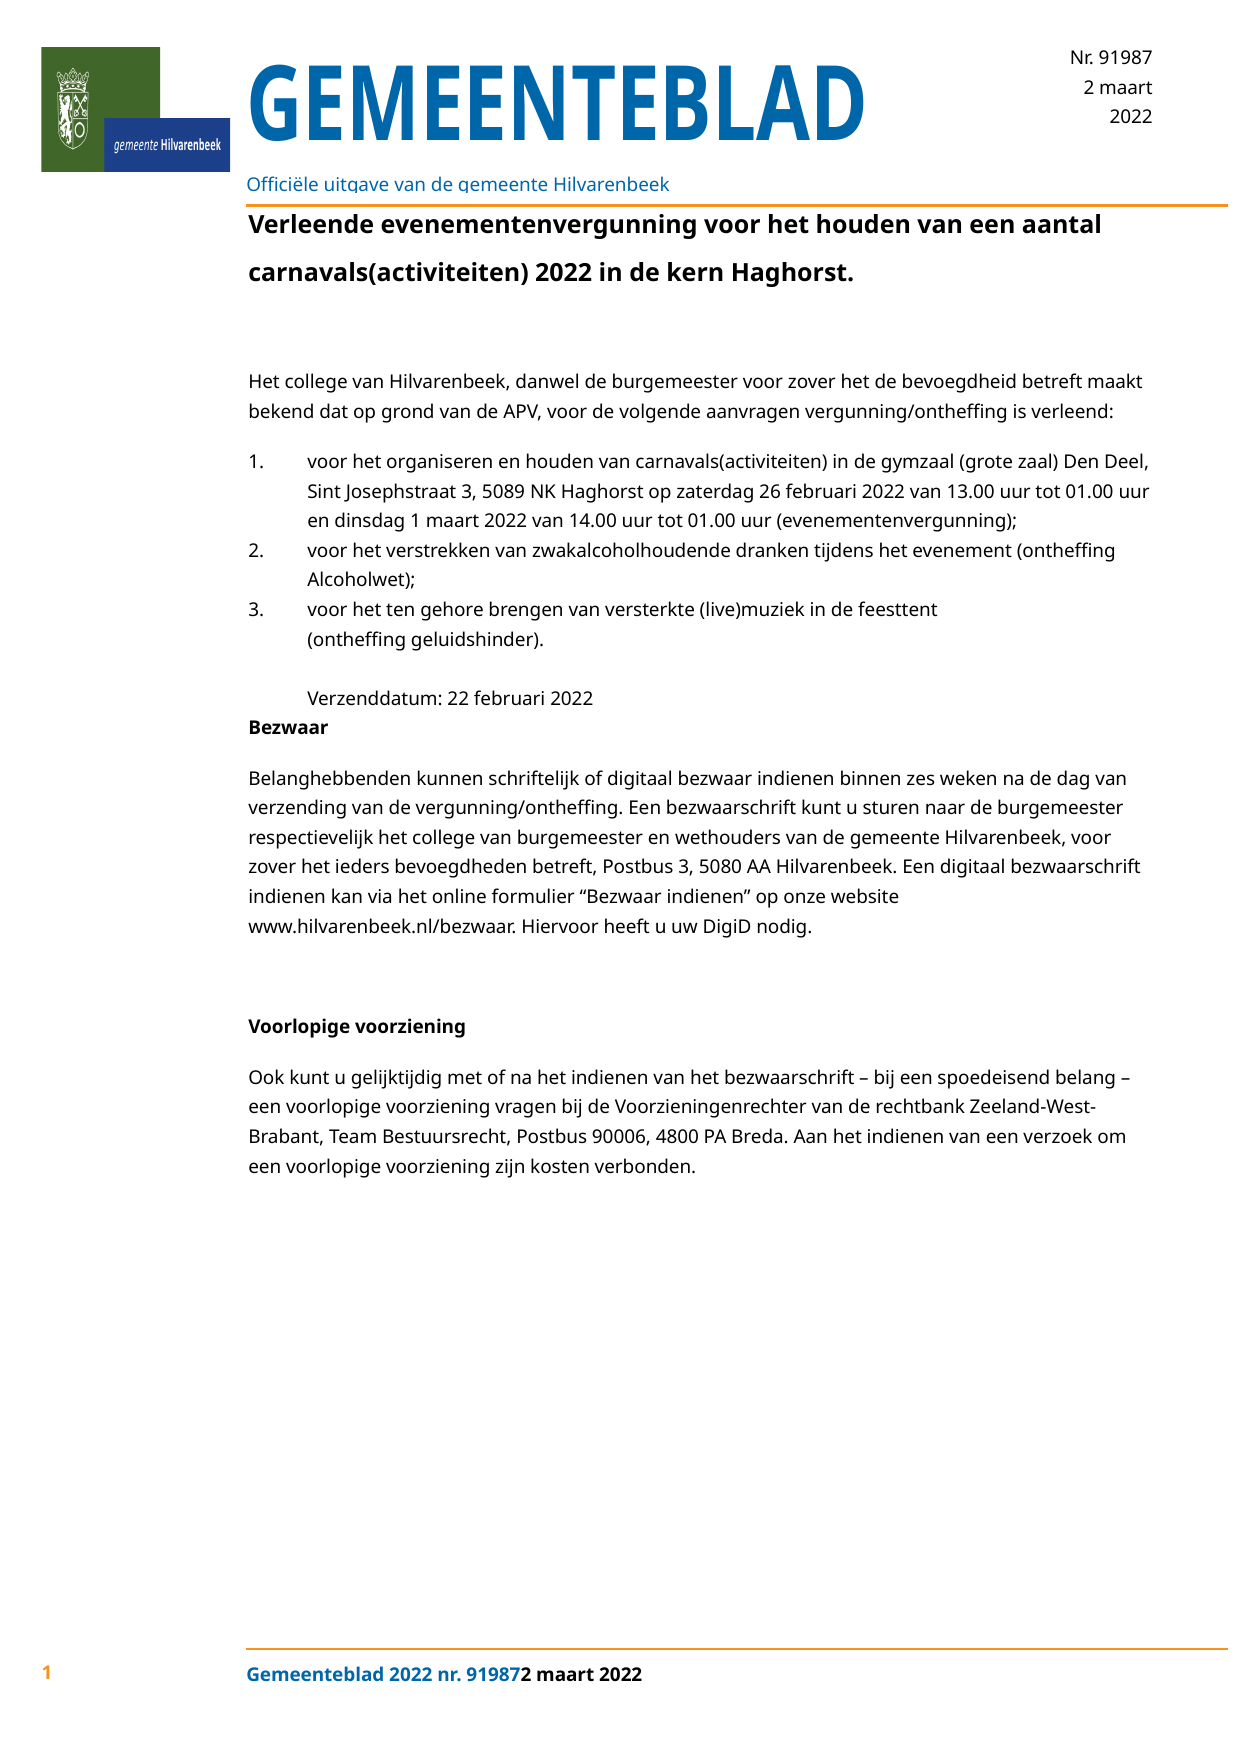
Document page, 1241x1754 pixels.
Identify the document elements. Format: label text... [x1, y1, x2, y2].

list voor het organiseren en houden van carnavals(activiteiten) in de gymzaal (grote zaal) Den Deel, Sint Josephstraat 3, 5089 NK Haghorst op zaterdag 26 februari 2022 van 13.00 uur tot 01.00 uur en dinsdag 1 maart 2022 van 14.00 uur tot 01.00 uur (evenementenvergunning); [248, 448, 1152, 533]
text Bezwaar [248, 714, 1152, 740]
list Verzenddatum: 22 februari 2022 [248, 685, 1152, 711]
text Verleende evenementenvergunning voor het houden van een aantal carnavals(activiteiten) 2022 in de kern Haghorst. [248, 207, 1152, 288]
list (ontheffing geluidshinder). [248, 626, 1152, 652]
text Voorlopige voorziening [248, 1014, 1152, 1039]
picture [41, 47, 231, 172]
text Belanghebbenden kunnen schriftelijk of digitaal bezwaar indienen binnen zes weken na de dag van verzending van de vergunning/ontheffing. Een bezwaarschrift kunt u sturen naar de burgemeester respectievelijk het college van burgemeester en wethouders van de gemeente Hilvarenbeek, voor zover het ieders bevoegdheden betreft, Postbus 3, 5080 AA Hilvarenbeek. Een digitaal bezwaarschrift indienen kan via het online formulier “Bezwaar indienen” op onze website www.hilvarenbeek.nl/bezwaar. Hiervoor heeft u uw DigiD nodig. [248, 765, 1152, 939]
list voor het verstrekken van zwakalcoholhoudende dranken tijdens het evenement (ontheffing Alcoholwet); [248, 537, 1152, 592]
text Het college van Hilvarenbeek, danwel de burgemeester voor zover het de bevoegdheid betreft maakt bekend dat op grond van de APV, voor de volgende aanvragen vergunning/ontheffing is verleend: [248, 368, 1152, 424]
text Ook kunt u gelijktijdig met of na het indienen van het bezwaarschrift – bij een spoedeisend belang – een voorlopige voorziening vragen bij de Voorzieningenrechter van de rechtbank Zeeland-West-Brabant, Team Bestuursrecht, Postbus 90006, 4800 PA Breda. Aan het indienen van een verzoek om een voorlopige voorziening zijn kosten verbonden. [248, 1064, 1152, 1179]
list voor het ten gehore brengen van versterkte (live)muziek in de feesttent [248, 596, 1152, 622]
